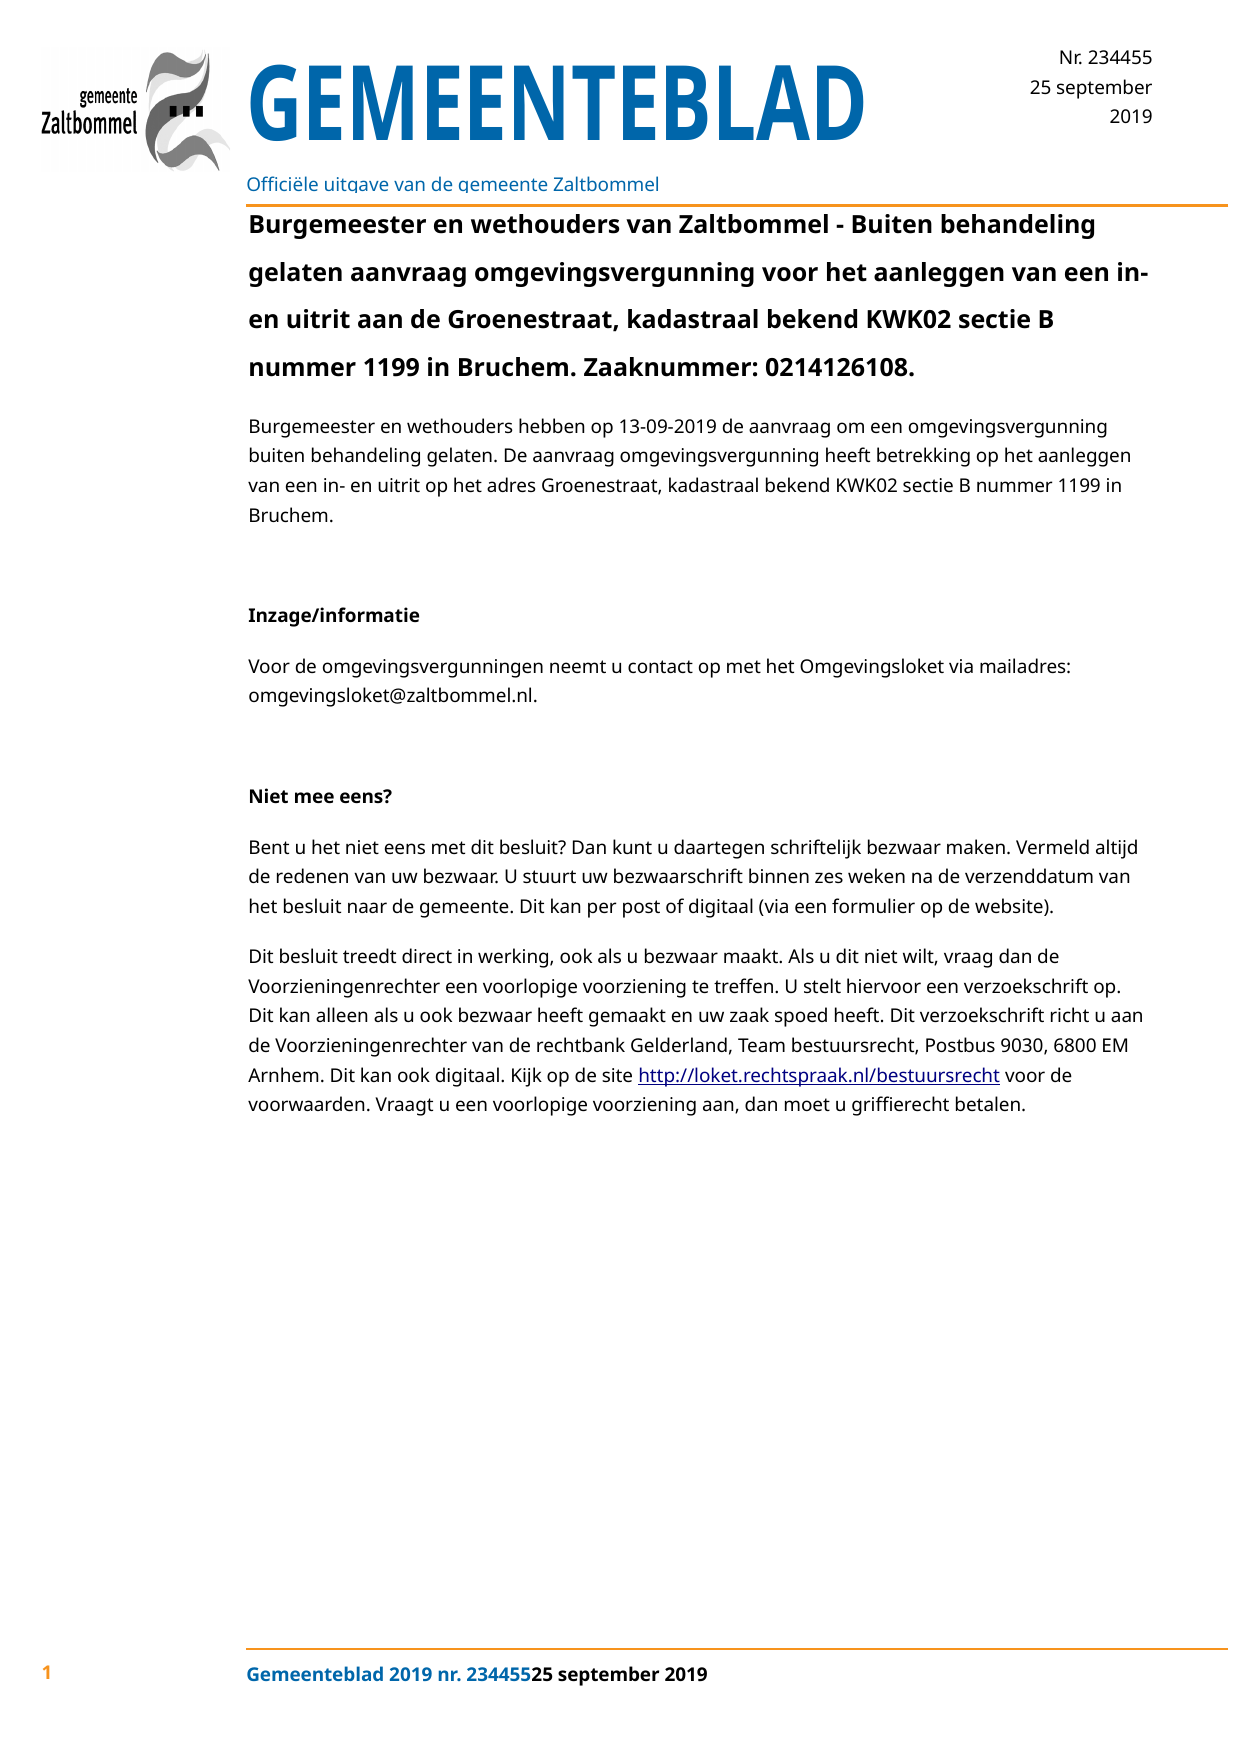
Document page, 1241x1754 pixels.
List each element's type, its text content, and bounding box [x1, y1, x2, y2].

text Niet mee eens? [248, 783, 1152, 809]
text Burgemeester en wethouders hebben op 13-09-2019 de aanvraag om een omgevingsvergunning buiten behandeling gelaten. De aanvraag omgevingsvergunning heeft betrekking op het aanleggen van een in- en uitrit op het adres Groenestraat, kadastraal bekend KWK02 sectie B nummer 1199 in Bruchem. [248, 413, 1152, 528]
text Inzage/informatie [248, 603, 1152, 628]
text Burgemeester en wethouders van Zaltbommel - Buiten behandeling gelaten aanvraag omgevingsvergunning voor het aanleggen van een in- en uitrit aan de Groenestraat, kadastraal bekend KWK02 sectie B nummer 1199 in Bruchem. Zaaknummer: 0214126108. [248, 207, 1152, 384]
picture [41, 47, 231, 172]
text Bent u het niet eens met dit besluit? Dan kunt u daartegen schriftelijk bezwaar maken. Vermeld altijd de redenen van uw bezwaar. U stuurt uw bezwaarschrift binnen zes weken na de verzenddatum van het besluit naar de gemeente. Dit kan per post of digitaal (via een formulier op de website). [248, 834, 1152, 919]
text Voor de omgevingsvergunningen neemt u contact op met het Omgevingsloket via mailadres: omgevingsloket@zaltbommel.nl. [248, 653, 1152, 708]
text Dit besluit treedt direct in werking, ook als u bezwaar maakt. Als u dit niet wilt, vraag dan de Voorzieningenrechter een voorlopige voorziening te treffen. U stelt hiervoor een verzoekschrift op. Dit kan alleen als u ook bezwaar heeft gemaakt en uw zaak spoed heeft. Dit verzoekschrift richt u aan de Voorzieningenrechter van de rechtbank Gelderland, Team bestuursrecht, Postbus 9030, 6800 EM Arnhem. Dit kan ook digitaal. Kijk op de site http://loket.rechtspraak.nl/bestuursrecht voor de voorwaarden. Vraagt u een voorlopige voorziening aan, dan moet u griffierecht betalen. [248, 943, 1152, 1117]
